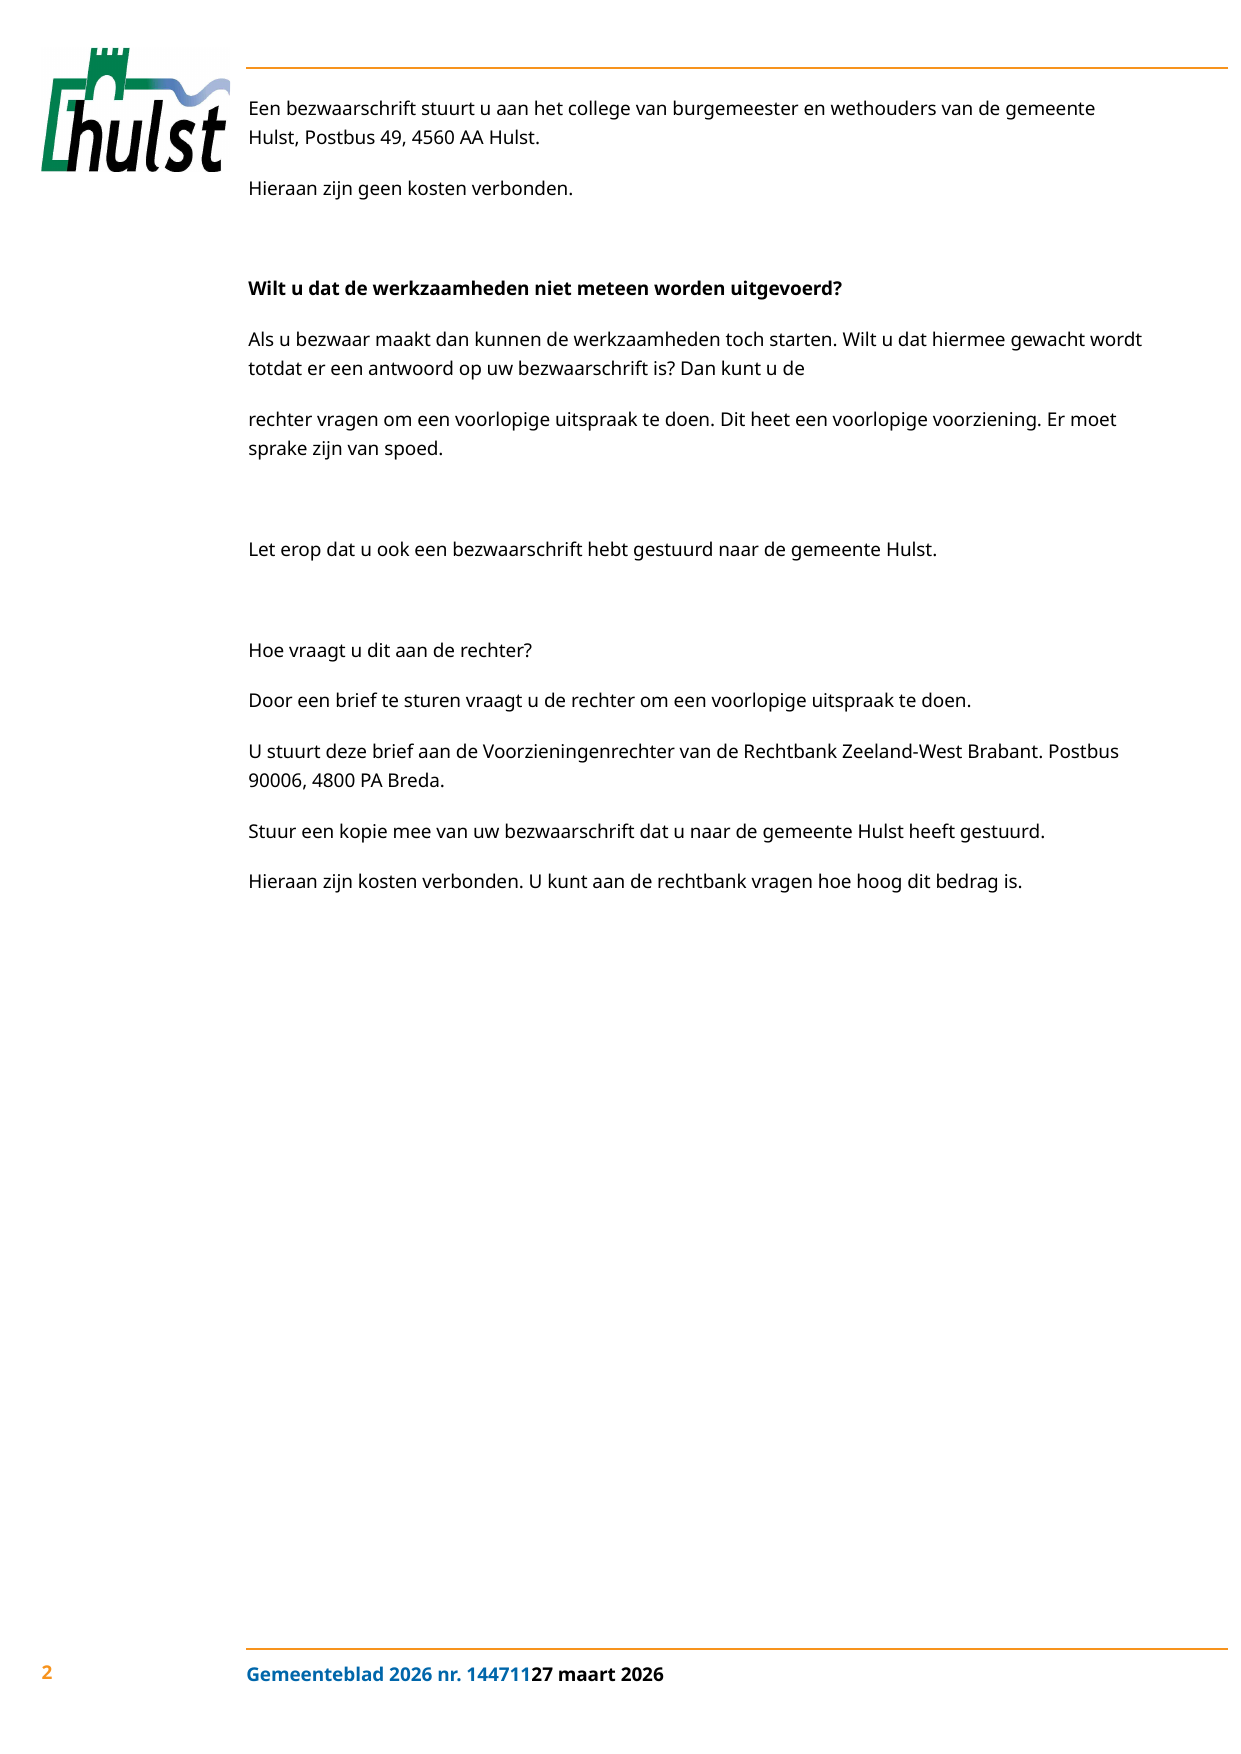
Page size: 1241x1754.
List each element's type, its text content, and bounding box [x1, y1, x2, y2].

text Wilt u dat de werkzaamheden niet meteen worden uitgevoerd? [248, 276, 1152, 301]
text rechter vragen om een voorlopige uitspraak te doen. Dit heet een voorlopige voorziening. Er moet sprake zijn van spoed. [248, 406, 1152, 461]
text U stuurt deze brief aan de Voorzieningenrechter van de Rechtbank Zeeland-West Brabant. Postbus 90006, 4800 PA Breda. [248, 738, 1152, 793]
text Hieraan zijn geen kosten verbonden. [248, 175, 1152, 201]
text Als u bezwaar maakt dan kunnen de werkzaamheden toch starten. Wilt u dat hiermee gewacht wordt totdat er een antwoord op uw bezwaarschrift is? Dan kunt u de [248, 326, 1152, 381]
text Een bezwaarschrift stuurt u aan het college van burgemeester en wethouders van de gemeente Hulst, Postbus 49, 4560 AA Hulst. [248, 95, 1152, 150]
text Let erop dat u ook een bezwaarschrift hebt gestuurd naar de gemeente Hulst. [248, 536, 1152, 562]
text Stuur een kopie mee van uw bezwaarschrift dat u naar de gemeente Hulst heeft gestuurd. [248, 818, 1152, 844]
text Hieraan zijn kosten verbonden. U kunt aan de rechtbank vragen hoe hoog dit bedrag is. [248, 868, 1152, 894]
text Hoe vraagt u dit aan de rechter? [248, 637, 1152, 663]
text Door een brief te sturen vraagt u de rechter om een voorlopige uitspraak te doen. [248, 688, 1152, 713]
picture [41, 47, 231, 172]
